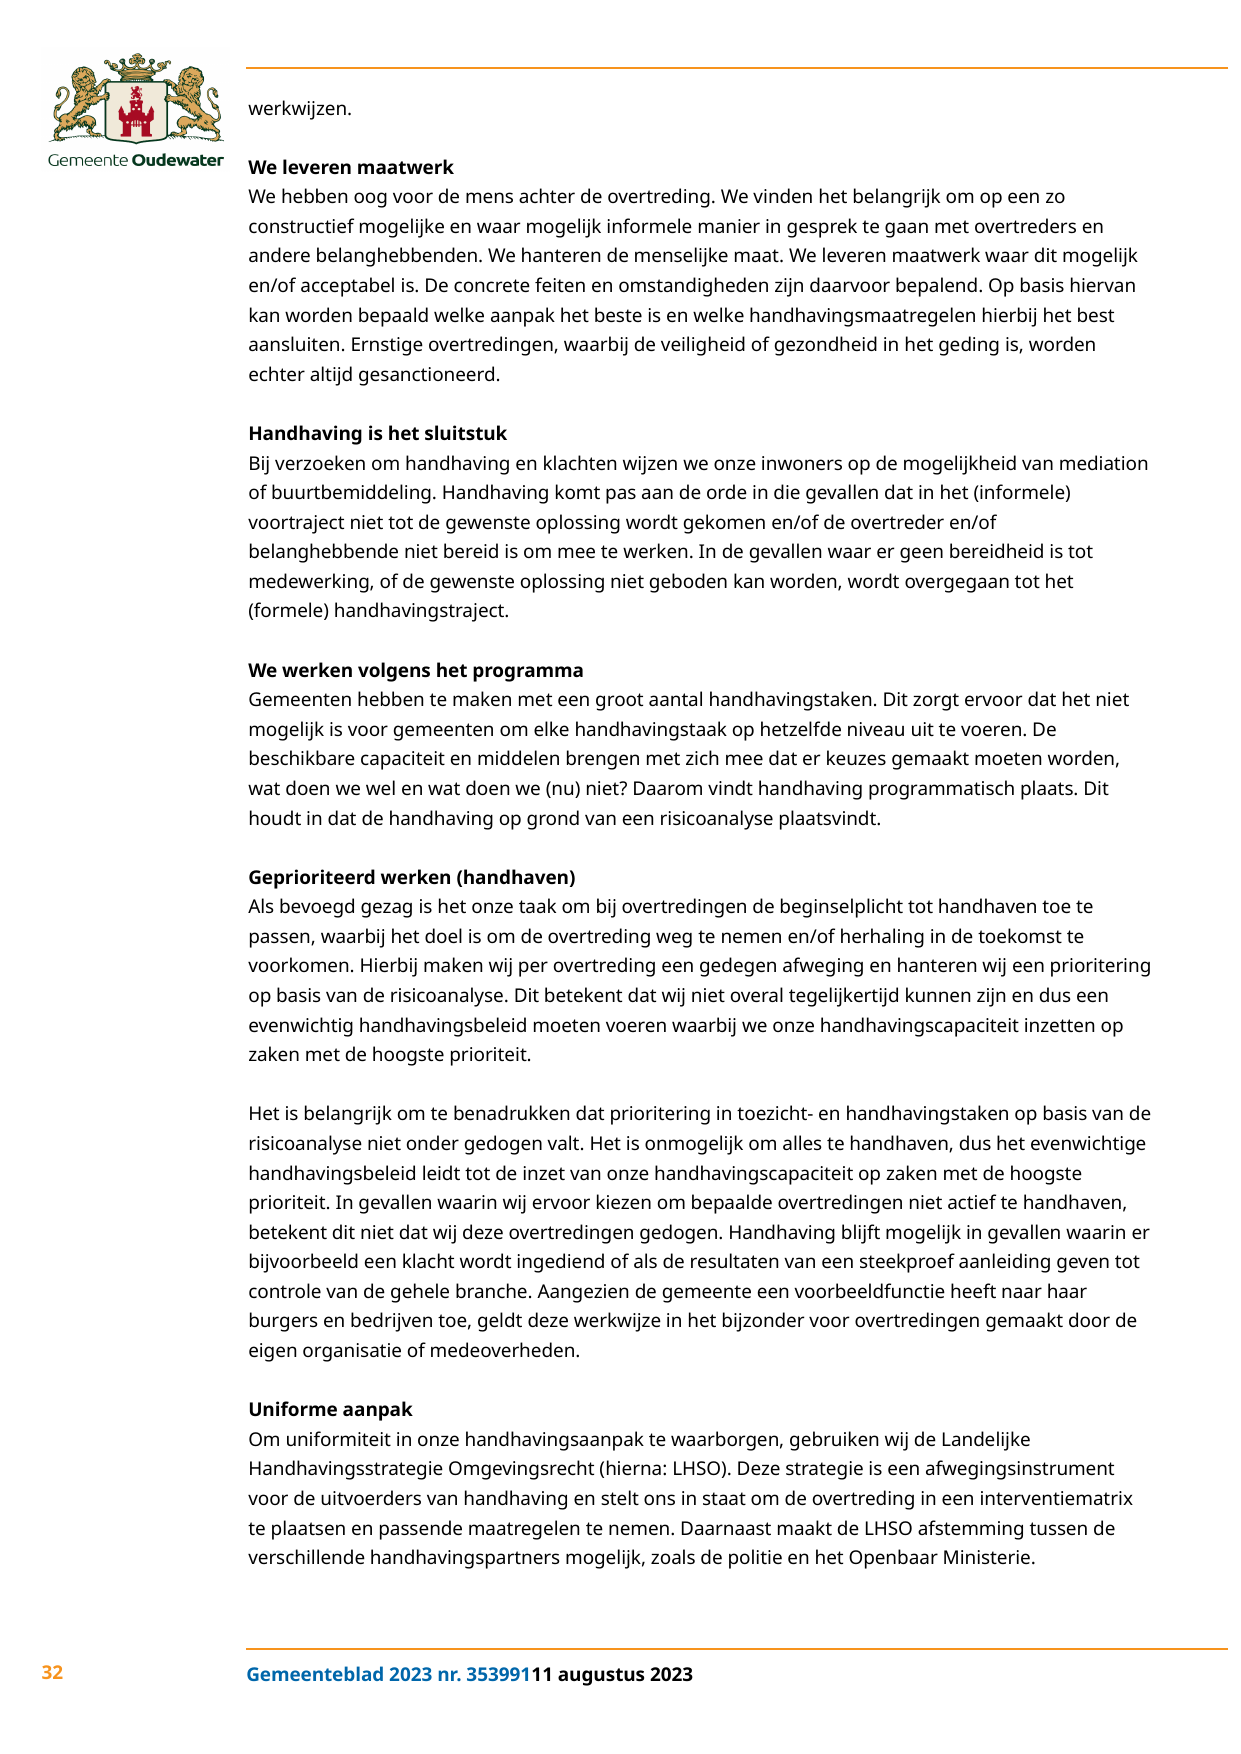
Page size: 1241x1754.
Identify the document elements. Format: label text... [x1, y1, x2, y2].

text We leveren maatwerk [248, 154, 1152, 180]
text Bij verzoeken om handhaving en klachten wijzen we onze inwoners op de mogelijkheid van mediation of buurtbemiddeling. Handhaving komt pas aan de orde in die gevallen dat in het (informele) voortraject niet tot de gewenste oplossing wordt gekomen en/of de overtreder en/of belanghebbende niet bereid is om mee te werken. In de gevallen waar er geen bereidheid is tot medewerking, of de gewenste oplossing niet geboden kan worden, wordt overgegaan tot het (formele) handhavingstraject. [248, 450, 1152, 623]
text Als bevoegd gezag is het onze taak om bij overtredingen de beginselplicht tot handhaven toe te passen, waarbij het doel is om de overtreding weg te nemen en/of herhaling in de toekomst te voorkomen. Hierbij maken wij per overtreding een gedegen afweging en hanteren wij een prioritering op basis van de risicoanalyse. Dit betekent dat wij niet overal tegelijkertijd kunnen zijn en dus een evenwichtig handhavingsbeleid moeten voeren waarbij we onze handhavingscapaciteit inzetten op zaken met de hoogste prioriteit. [248, 893, 1152, 1067]
text Uniforme aanpak [248, 1396, 1152, 1422]
text Geprioriteerd werken (handhaven) [248, 864, 1152, 890]
text Handhaving is het sluitstuk [248, 420, 1152, 446]
text werkwijzen. [248, 95, 1152, 121]
text We werken volgens het programma [248, 657, 1152, 683]
text Gemeenten hebben te maken met een groot aantal handhavingstaken. Dit zorgt ervoor dat het niet mogelijk is voor gemeenten om elke handhavingstaak op hetzelfde niveau uit te voeren. De beschikbare capaciteit en middelen brengen met zich mee dat er keuzes gemaakt moeten worden, wat doen we wel en wat doen we (nu) niet? Daarom vindt handhaving programmatisch plaats. Dit houdt in dat de handhaving op grond van een risicoanalyse plaatsvindt. [248, 686, 1152, 831]
text Om uniformiteit in onze handhavingsaanpak te waarborgen, gebruiken wij de Landelijke Handhavingsstrategie Omgevingsrecht (hierna: LHSO). Deze strategie is een afwegingsinstrument voor de uitvoerders van handhaving en stelt ons in staat om de overtreding in een interventiematrix te plaatsen en passende maatregelen te nemen. Daarnaast maakt de LHSO afstemming tussen de verschillende handhavingspartners mogelijk, zoals de politie en het Openbaar Ministerie. [248, 1426, 1152, 1570]
text Het is belangrijk om te benadrukken dat prioritering in toezicht- en handhavingstaken op basis van de risicoanalyse niet onder gedogen valt. Het is onmogelijk om alles te handhaven, dus het evenwichtige handhavingsbeleid leidt tot de inzet van onze handhavingscapaciteit op zaken met de hoogste prioriteit. In gevallen waarin wij ervoor kiezen om bepaalde overtredingen niet actief te handhaven, betekent dit niet dat wij deze overtredingen gedogen. Handhaving blijft mogelijk in gevallen waarin er bijvoorbeeld een klacht wordt ingediend of als de resultaten van een steekproef aanleiding geven tot controle van de gehele branche. Aangezien de gemeente een voorbeeldfunctie heeft naar haar burgers en bedrijven toe, geldt deze werkwijze in het bijzonder voor overtredingen gemaakt door de eigen organisatie of medeoverheden. [248, 1101, 1152, 1363]
text We hebben oog voor de mens achter de overtreding. We vinden het belangrijk om op een zo constructief mogelijke en waar mogelijk informele manier in gesprek te gaan met overtreders en andere belanghebbenden. We hanteren de menselijke maat. We leveren maatwerk waar dit mogelijk en/of acceptabel is. De concrete feiten en omstandigheden zijn daarvoor bepalend. Op basis hiervan kan worden bepaald welke aanpak het beste is en welke handhavingsmaatregelen hierbij het best aansluiten. Ernstige overtredingen, waarbij de veiligheid of gezondheid in het geding is, worden echter altijd gesanctioneerd. [248, 183, 1152, 387]
picture [41, 47, 231, 172]
